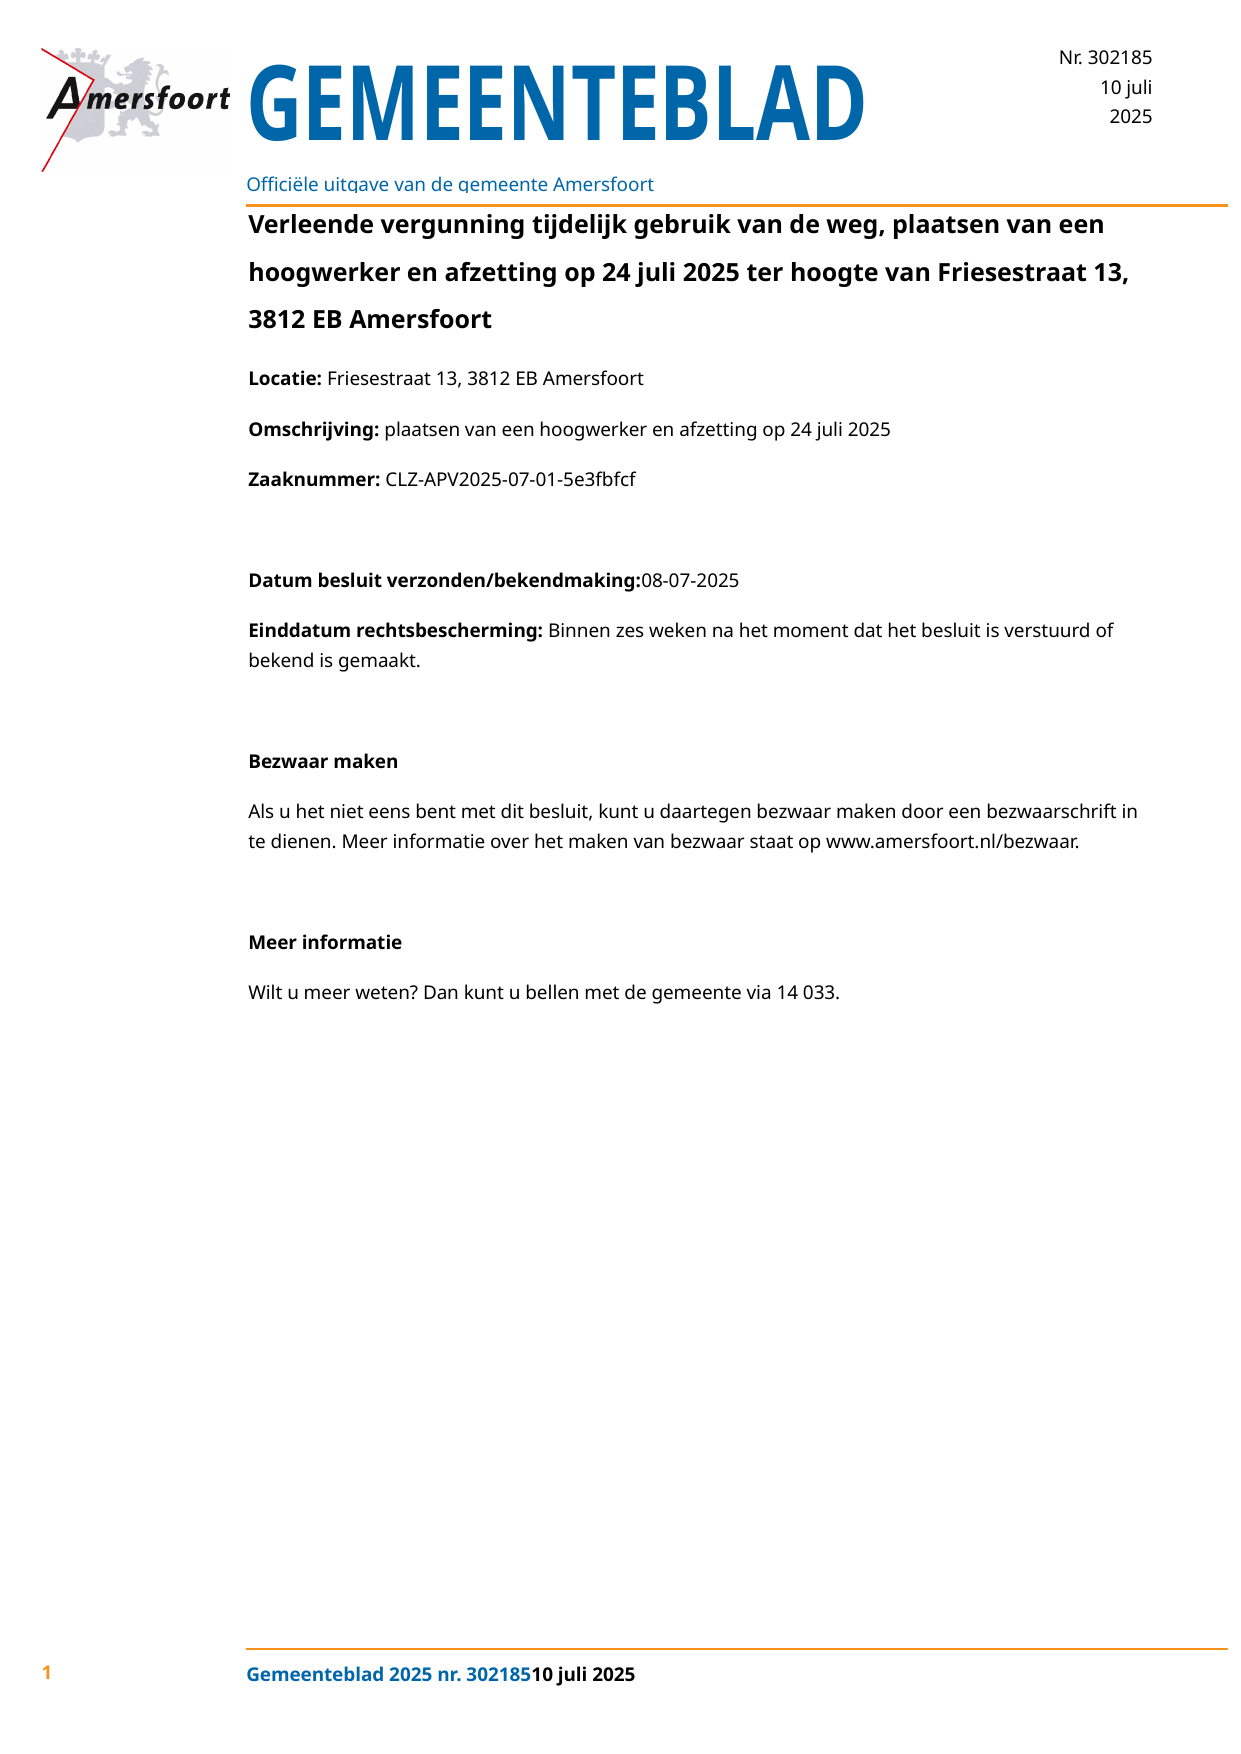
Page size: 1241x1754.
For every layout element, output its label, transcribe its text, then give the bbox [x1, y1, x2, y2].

text Wilt u meer weten? Dan kunt u bellen met de gemeente via 14 033. [248, 979, 1152, 1005]
text Bezwaar maken [248, 748, 1152, 774]
text Verleende vergunning tijdelijk gebruik van de weg, plaatsen van een hoogwerker en afzetting op 24 juli 2025 ter hoogte van Friesestraat 13, 3812 EB Amersfoort [248, 207, 1152, 336]
text Zaaknummer: CLZ-APV2025-07-01-5e3fbfcf [248, 466, 1152, 492]
text Einddatum rechtsbescherming: Binnen zes weken na het moment dat het besluit is verstuurd of bekend is gemaakt. [248, 618, 1152, 673]
text Als u het niet eens bent met dit besluit, kunt u daartegen bezwaar maken door een bezwaarschrift in te dienen. Meer informatie over het maken van bezwaar staat op www.amersfoort.nl/bezwaar. [248, 798, 1152, 854]
text Datum besluit verzonden/bekendmaking:08-07-2025 [248, 567, 1152, 593]
text Locatie: Friesestraat 13, 3812 EB Amersfoort [248, 366, 1152, 391]
picture [41, 47, 231, 172]
text Meer informatie [248, 929, 1152, 954]
text Omschrijving: plaatsen van een hoogwerker en afzetting op 24 juli 2025 [248, 416, 1152, 442]
